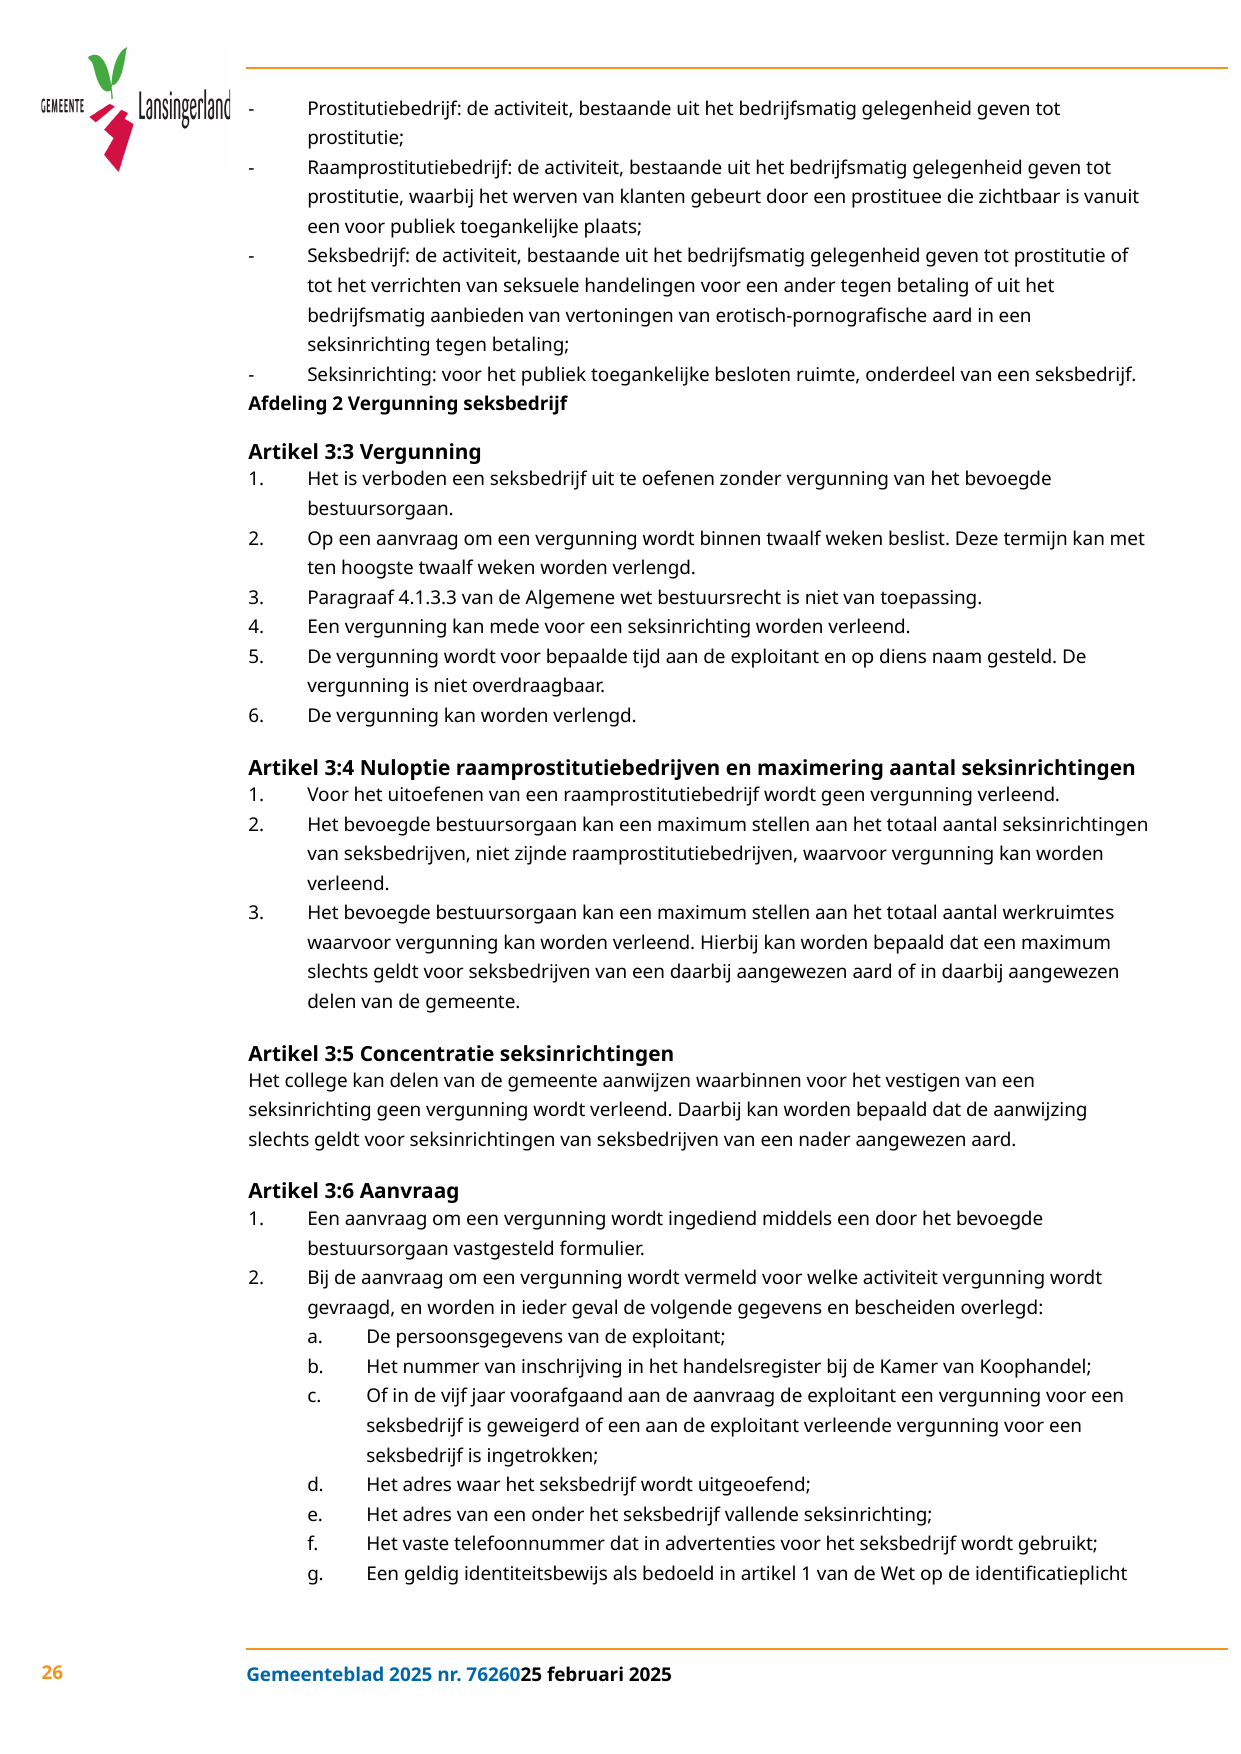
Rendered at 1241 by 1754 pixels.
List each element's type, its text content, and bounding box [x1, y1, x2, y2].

text Het college kan delen van de gemeente aanwijzen waarbinnen voor het vestigen van een seksinrichting geen vergunning wordt verleend. Daarbij kan worden bepaald dat de aanwijzing slechts geldt voor seksinrichtingen van seksbedrijven van een nader aangewezen aard. [248, 1067, 1152, 1152]
text Artikel 3:6 Aanvraag [248, 1177, 1152, 1205]
list De persoonsgegevens van de exploitant; [307, 1323, 1152, 1349]
list Het nummer van inschrijving in het handelsregister bij de Kamer van Koophandel; [307, 1353, 1152, 1379]
list Seksinrichting: voor het publiek toegankelijke besloten ruimte, onderdeel van een seksbedrijf. [248, 361, 1152, 387]
list Bij de aanvraag om een vergunning wordt vermeld voor welke activiteit vergunning wordt gevraagd, en worden in ieder geval de volgende gegevens en bescheiden overlegd: [248, 1264, 1152, 1319]
list Een aanvraag om een vergunning wordt ingediend middels een door het bevoegde bestuursorgaan vastgesteld formulier. [248, 1205, 1152, 1260]
list De vergunning kan worden verlengd. [248, 702, 1152, 728]
list De vergunning wordt voor bepaalde tijd aan de exploitant en op diens naam gesteld. De vergunning is niet overdraagbaar. [248, 643, 1152, 698]
list Prostitutiebedrijf: de activiteit, bestaande uit het bedrijfsmatig gelegenheid geven tot prostitutie; [248, 95, 1152, 150]
list Op een aanvraag om een vergunning wordt binnen twaalf weken beslist. Deze termijn kan met ten hoogste twaalf weken worden verlengd. [248, 525, 1152, 580]
list Een vergunning kan mede voor een seksinrichting worden verleend. [248, 613, 1152, 639]
list Seksbedrijf: de activiteit, bestaande uit het bedrijfsmatig gelegenheid geven tot prostitutie of tot het verrichten van seksuele handelingen voor een ander tegen betaling of uit het bedrijfsmatig aanbieden van vertoningen van erotisch-pornografische aard in een seksinrichting tegen betaling; [248, 243, 1152, 357]
list Het adres waar het seksbedrijf wordt uitgeoefend; [307, 1471, 1152, 1497]
list Het bevoegde bestuursorgaan kan een maximum stellen aan het totaal aantal werkruimtes waarvoor vergunning kan worden verleend. Hierbij kan worden bepaald dat een maximum slechts geldt voor seksbedrijven van een daarbij aangewezen aard of in daarbij aangewezen delen van de gemeente. [248, 899, 1152, 1014]
list Het adres van een onder het seksbedrijf vallende seksinrichting; [307, 1501, 1152, 1527]
text Afdeling 2 Vergunning seksbedrijf [248, 391, 1152, 416]
list Een geldig identiteitsbewijs als bedoeld in artikel 1 van de Wet op de identificatieplicht [307, 1560, 1152, 1586]
picture [41, 47, 231, 172]
text Artikel 3:5 Concentratie seksinrichtingen [248, 1039, 1152, 1067]
list Het bevoegde bestuursorgaan kan een maximum stellen aan het totaal aantal seksinrichtingen van seksbedrijven, niet zijnde raamprostitutiebedrijven, waarvoor vergunning kan worden verleend. [248, 811, 1152, 896]
list Het vaste telefoonnummer dat in advertenties voor het seksbedrijf wordt gebruikt; [307, 1531, 1152, 1556]
list Of in de vijf jaar voorafgaand aan de aanvraag de exploitant een vergunning voor een seksbedrijf is geweigerd of een aan de exploitant verleende vergunning voor een seksbedrijf is ingetrokken; [307, 1383, 1152, 1467]
list Paragraaf 4.1.3.3 van de Algemene wet bestuursrecht is niet van toepassing. [248, 584, 1152, 610]
list Raamprostitutiebedrijf: de activiteit, bestaande uit het bedrijfsmatig gelegenheid geven tot prostitutie, waarbij het werven van klanten gebeurt door een prostituee die zichtbaar is vanuit een voor publiek toegankelijke plaats; [248, 154, 1152, 239]
list Het is verboden een seksbedrijf uit te oefenen zonder vergunning van het bevoegde bestuursorgaan. [248, 466, 1152, 521]
text Artikel 3:3 Vergunning [248, 437, 1152, 466]
list Voor het uitoefenen van een raamprostitutiebedrijf wordt geen vergunning verleend. [248, 781, 1152, 807]
text Artikel 3:4 Nuloptie raamprostitutiebedrijven en maximering aantal seksinrichtingen [248, 753, 1152, 781]
